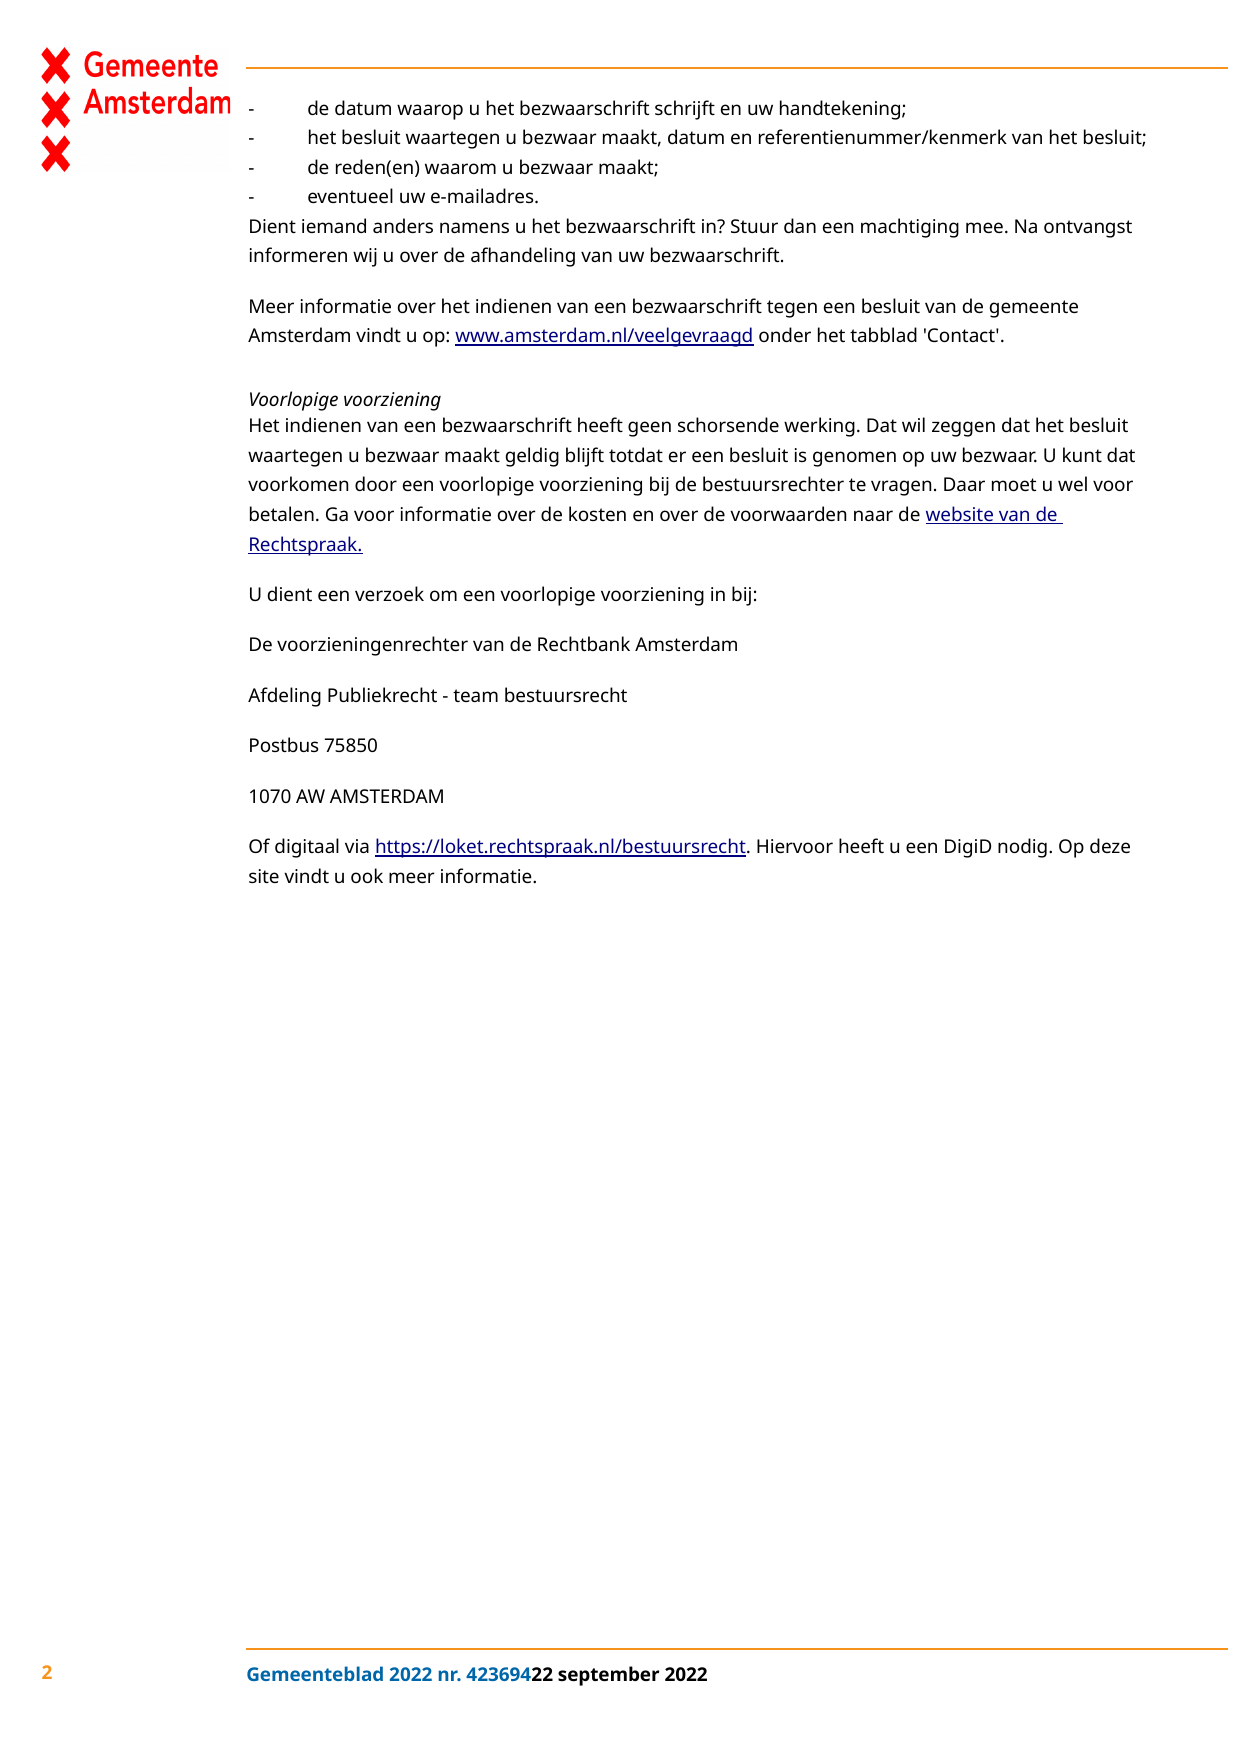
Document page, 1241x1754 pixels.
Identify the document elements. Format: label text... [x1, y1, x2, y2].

text Voorlopige voorziening [248, 387, 1152, 412]
text Dient iemand anders namens u het bezwaarschrift in? Stuur dan een machtiging mee. Na ontvangst informeren wij u over de afhandeling van uw bezwaarschrift. [248, 213, 1152, 268]
text 1070 AW AMSTERDAM [248, 783, 1152, 808]
text De voorzieningenrechter van de Rechtbank Amsterdam [248, 632, 1152, 657]
list het besluit waartegen u bezwaar maakt, datum en referentienummer/kenmerk van het besluit; [248, 124, 1152, 150]
text Afdeling Publiekrecht - team bestuursrecht [248, 682, 1152, 708]
text Postbus 75850 [248, 732, 1152, 758]
list de datum waarop u het bezwaarschrift schrijft en uw handtekening; [248, 95, 1152, 121]
text Of digitaal via https://loket.rechtspraak.nl/bestuursrecht. Hiervoor heeft u een DigiD nodig. Op deze site vindt u ook meer informatie. [248, 833, 1152, 888]
text Meer informatie over het indienen van een bezwaarschrift tegen een besluit van de gemeente Amsterdam vindt u op: www.amsterdam.nl/veelgevraagd onder het tabblad 'Contact'. [248, 293, 1152, 348]
list de reden(en) waarom u bezwaar maakt; [248, 154, 1152, 180]
picture [41, 47, 231, 172]
text Het indienen van een bezwaarschrift heeft geen schorsende werking. Dat wil zeggen dat het besluit waartegen u bezwaar maakt geldig blijft totdat er een besluit is genomen op uw bezwaar. U kunt dat voorkomen door een voorlopige voorziening bij de bestuursrechter te vragen. Daar moet u wel voor betalen. Ga voor informatie over de kosten en over de voorwaarden naar de website van de Rechtspraak. [248, 412, 1152, 556]
text U dient een verzoek om een voorlopige voorziening in bij: [248, 581, 1152, 607]
list eventueel uw e-mailadres. [248, 183, 1152, 209]
